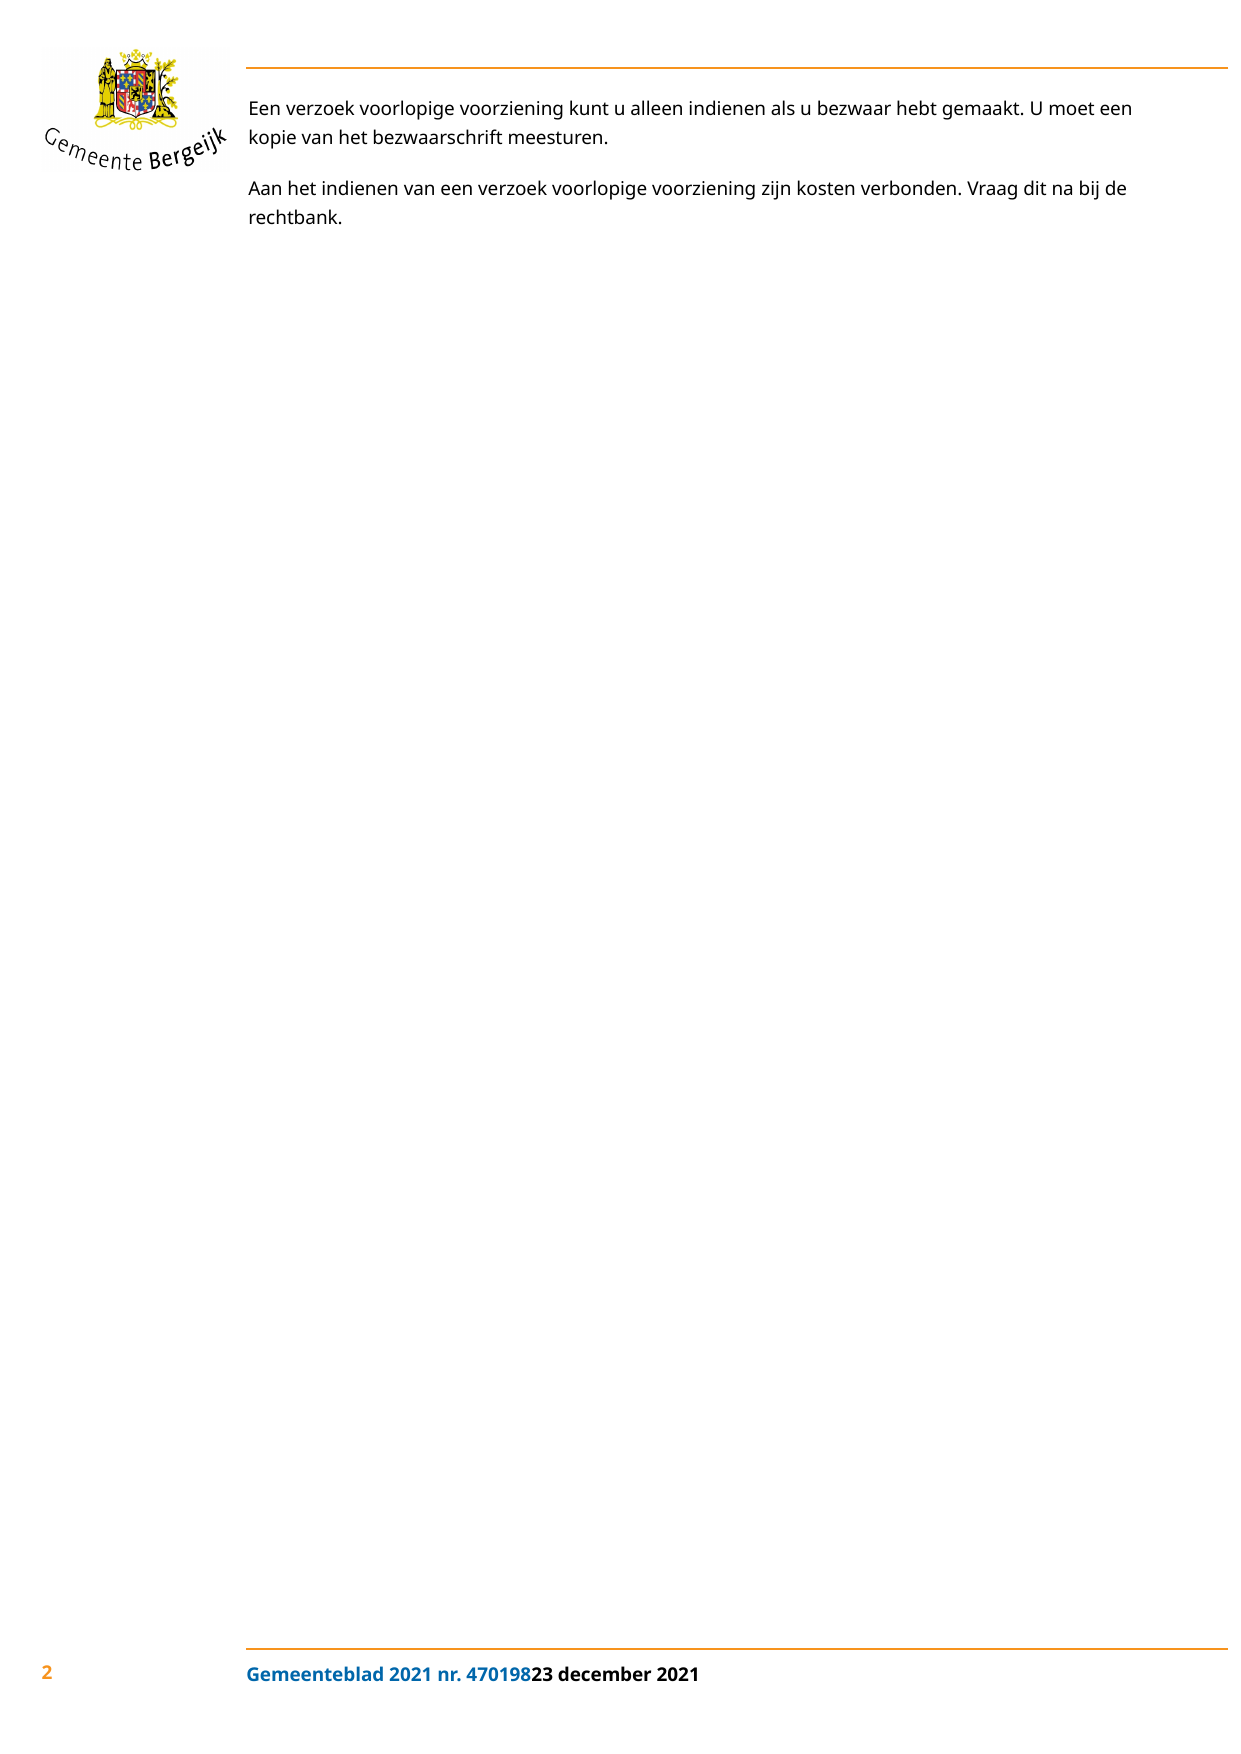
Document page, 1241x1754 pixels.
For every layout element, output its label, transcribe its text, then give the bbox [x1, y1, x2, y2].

picture [41, 47, 231, 172]
text Een verzoek voorlopige voorziening kunt u alleen indienen als u bezwaar hebt gemaakt. U moet een kopie van het bezwaarschrift meesturen. [248, 95, 1152, 150]
text Aan het indienen van een verzoek voorlopige voorziening zijn kosten verbonden. Vraag dit na bij de rechtbank. [248, 175, 1152, 230]
